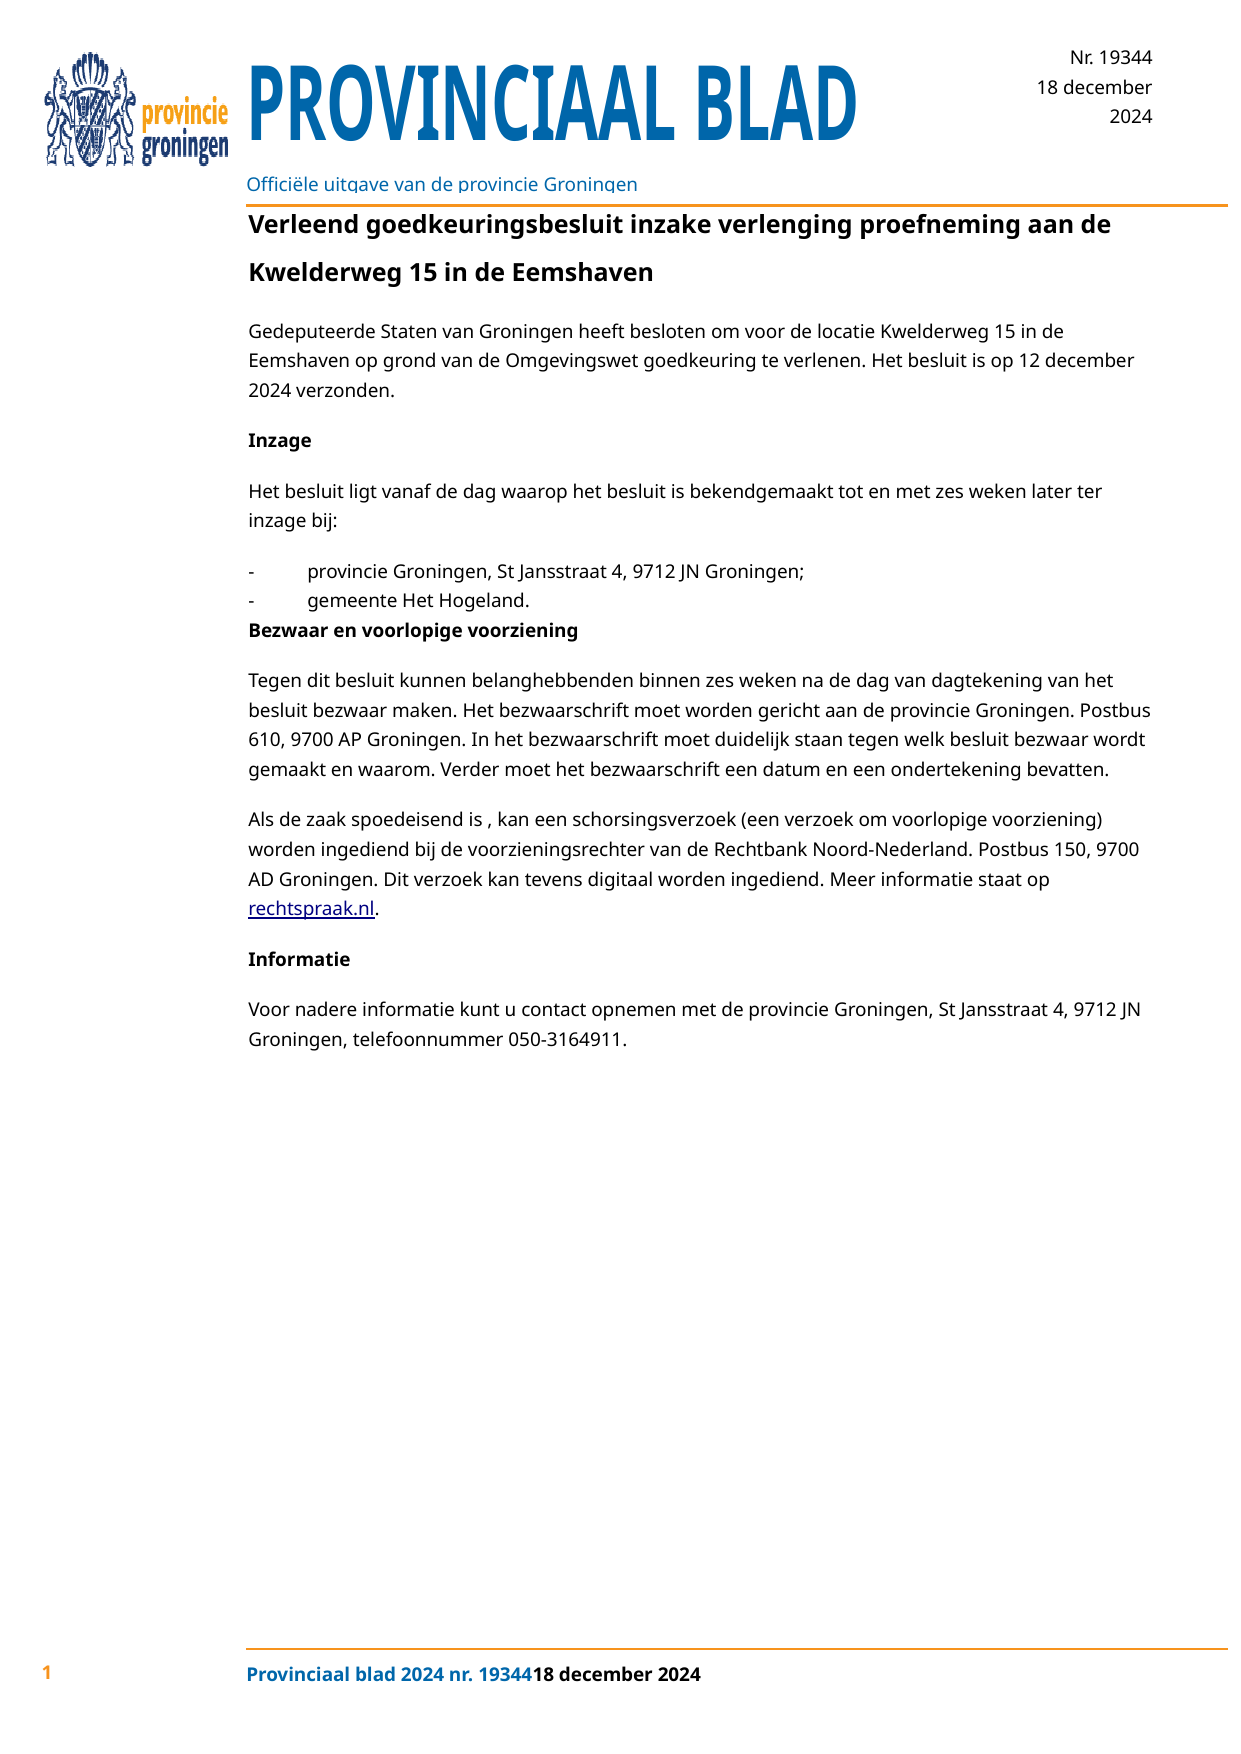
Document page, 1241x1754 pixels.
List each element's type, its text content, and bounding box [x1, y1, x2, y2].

text Voor nadere informatie kunt u contact opnemen met de provincie Groningen, St Jansstraat 4, 9712 JN Groningen, telefoonnummer 050-3164911. [248, 996, 1152, 1052]
text Bezwaar en voorlopige voorziening [248, 617, 1152, 643]
text Informatie [248, 946, 1152, 972]
text Gedeputeerde Staten van Groningen heeft besloten om voor de locatie Kwelderweg 15 in de Eemshaven op grond van de Omgevingswet goedkeuring te verlenen. Het besluit is op 12 december 2024 verzonden. [248, 318, 1152, 403]
list gemeente Het Hogeland. [248, 587, 1152, 613]
text Verleend goedkeuringsbesluit inzake verlenging proefneming aan de Kwelderweg 15 in de Eemshaven [248, 207, 1152, 288]
text Als de zaak spoedeisend is , kan een schorsingsverzoek (een verzoek om voorlopige voorziening) worden ingediend bij de voorzieningsrechter van de Rechtbank Noord-Nederland. Postbus 150, 9700 AD Groningen. Dit verzoek kan tevens digitaal worden ingediend. Meer informatie staat op rechtspraak.nl. [248, 807, 1152, 921]
picture [41, 47, 231, 172]
list provincie Groningen, St Jansstraat 4, 9712 JN Groningen; [248, 558, 1152, 584]
text Het besluit ligt vanaf de dag waarop het besluit is bekendgemaakt tot en met zes weken later ter inzage bij: [248, 478, 1152, 533]
text Tegen dit besluit kunnen belanghebbenden binnen zes weken na de dag van dagtekening van het besluit bezwaar maken. Het bezwaarschrift moet worden gericht aan de provincie Groningen. Postbus 610, 9700 AP Groningen. In het bezwaarschrift moet duidelijk staan tegen welk besluit bezwaar wordt gemaakt en waarom. Verder moet het bezwaarschrift een datum en een ondertekening bevatten. [248, 667, 1152, 782]
text Inzage [248, 427, 1152, 453]
